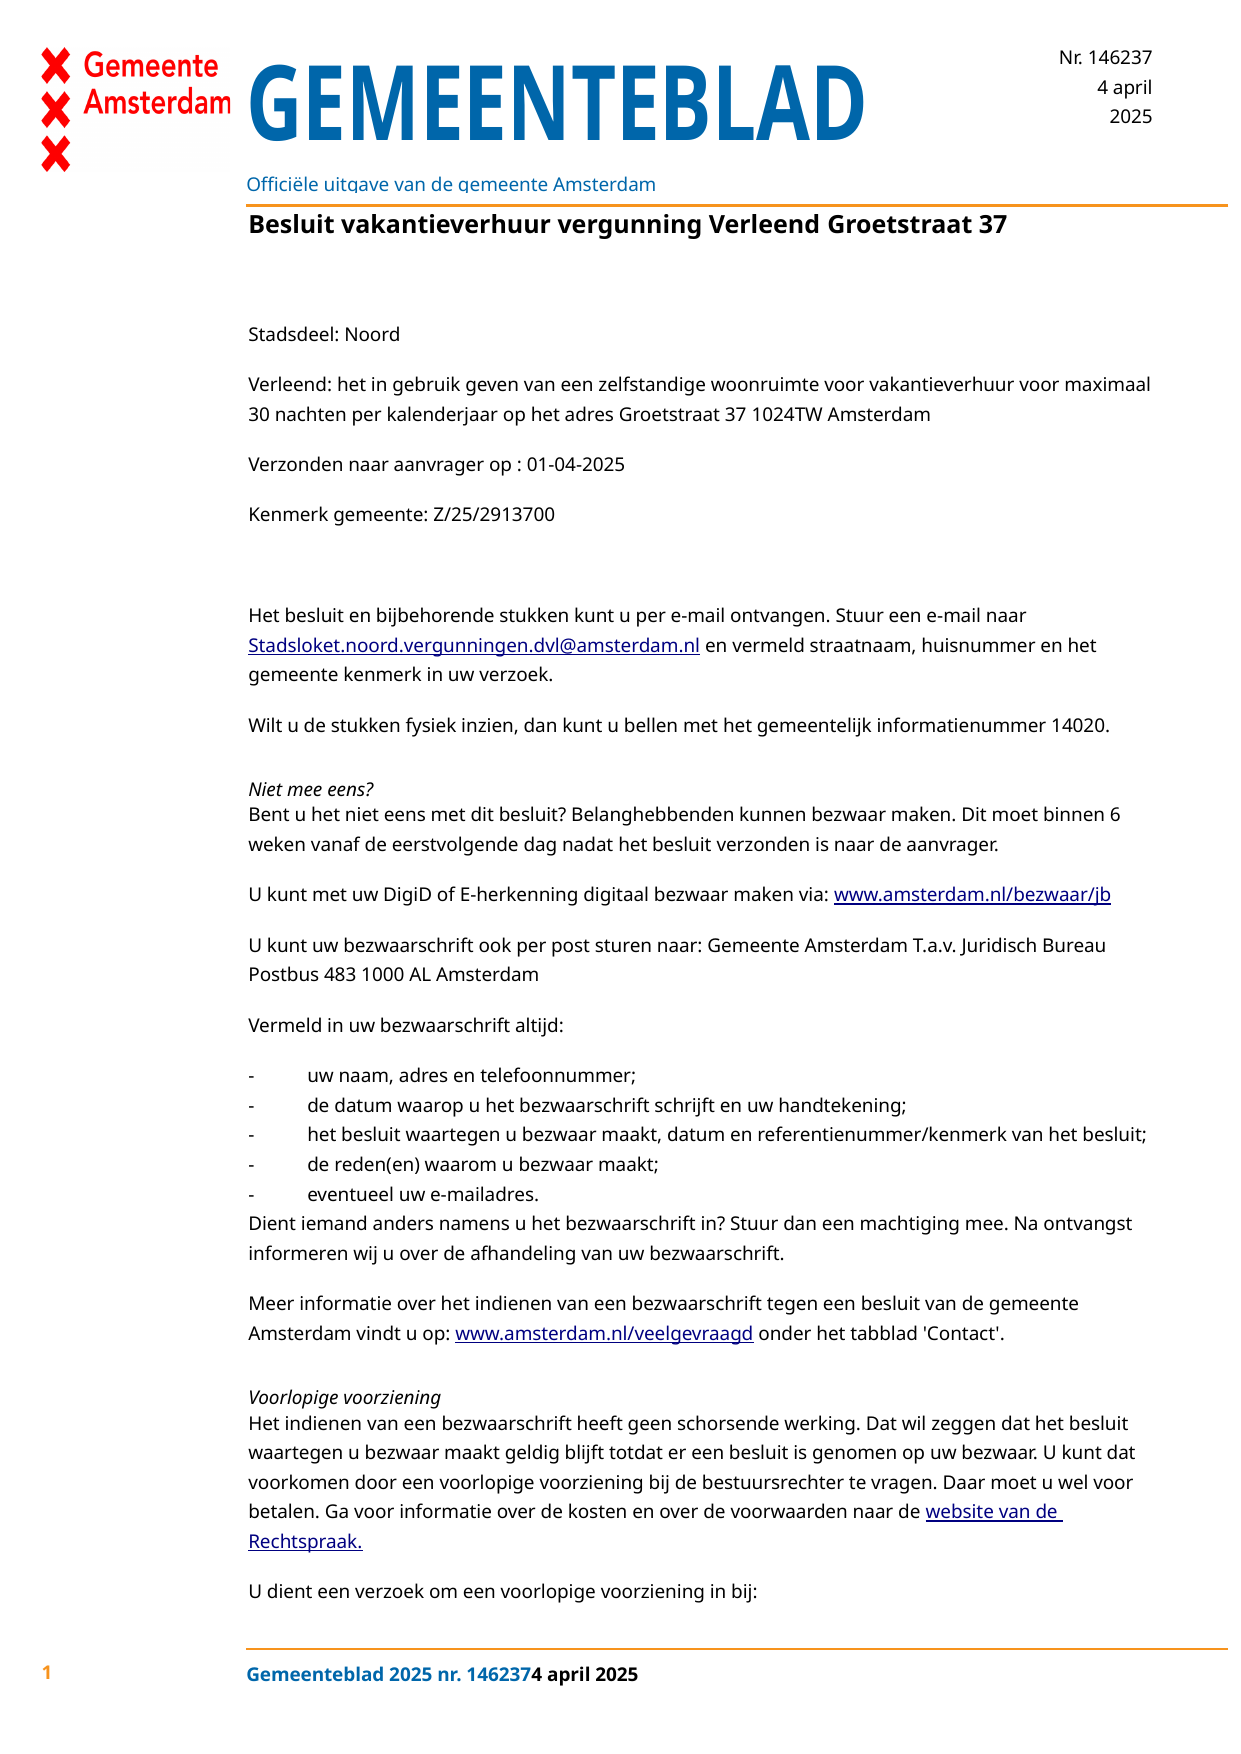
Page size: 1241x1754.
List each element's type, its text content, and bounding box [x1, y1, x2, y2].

text Vermeld in uw bezwaarschrift altijd: [248, 1012, 1152, 1038]
list eventueel uw e-mailadres. [248, 1181, 1152, 1207]
text U kunt uw bezwaarschrift ook per post sturen naar: Gemeente Amsterdam T.a.v. Juridisch Bureau Postbus 483 1000 AL Amsterdam [248, 932, 1152, 987]
text Het besluit en bijbehorende stukken kunt u per e-mail ontvangen. Stuur een e-mail naar Stadsloket.noord.vergunningen.dvl@amsterdam.nl en vermeld straatnaam, huisnummer en het gemeente kenmerk in uw verzoek. [248, 602, 1152, 687]
list de reden(en) waarom u bezwaar maakt; [248, 1151, 1152, 1177]
picture [41, 47, 231, 172]
text Het indienen van een bezwaarschrift heeft geen schorsende werking. Dat wil zeggen dat het besluit waartegen u bezwaar maakt geldig blijft totdat er een besluit is genomen op uw bezwaar. U kunt dat voorkomen door een voorlopige voorziening bij de bestuursrechter te vragen. Daar moet u wel voor betalen. Ga voor informatie over de kosten en over de voorwaarden naar de website van de Rechtspraak. [248, 1410, 1152, 1554]
text Voorlopige voorziening [248, 1384, 1152, 1410]
text Dient iemand anders namens u het bezwaarschrift in? Stuur dan een machtiging mee. Na ontvangst informeren wij u over de afhandeling van uw bezwaarschrift. [248, 1210, 1152, 1266]
text Kenmerk gemeente: Z/25/2913700 [248, 502, 1152, 527]
text Stadsdeel: Noord [248, 321, 1152, 346]
text Bent u het niet eens met dit besluit? Belanghebbenden kunnen bezwaar maken. Dit moet binnen 6 weken vanaf de eerstvolgende dag nadat het besluit verzonden is naar de aanvrager. [248, 802, 1152, 857]
list de datum waarop u het bezwaarschrift schrijft en uw handtekening; [248, 1092, 1152, 1118]
list uw naam, adres en telefoonnummer; [248, 1062, 1152, 1088]
text U dient een verzoek om een voorlopige voorziening in bij: [248, 1578, 1152, 1604]
text Niet mee eens? [248, 776, 1152, 802]
text Besluit vakantieverhuur vergunning Verleend Groetstraat 37 [248, 207, 1152, 241]
text Verleend: het in gebruik geven van een zelfstandige woonruimte voor vakantieverhuur voor maximaal 30 nachten per kalenderjaar op het adres Groetstraat 37 1024TW Amsterdam [248, 371, 1152, 426]
text Verzonden naar aanvrager op : 01-04-2025 [248, 451, 1152, 477]
text U kunt met uw DigiD of E-herkenning digitaal bezwaar maken via: www.amsterdam.nl/bezwaar/jb [248, 882, 1152, 907]
text Meer informatie over het indienen van een bezwaarschrift tegen een besluit van de gemeente Amsterdam vindt u op: www.amsterdam.nl/veelgevraagd onder het tabblad 'Contact'. [248, 1290, 1152, 1346]
list het besluit waartegen u bezwaar maakt, datum en referentienummer/kenmerk van het besluit; [248, 1122, 1152, 1147]
text Wilt u de stukken fysiek inzien, dan kunt u bellen met het gemeentelijk informatienummer 14020. [248, 712, 1152, 738]
